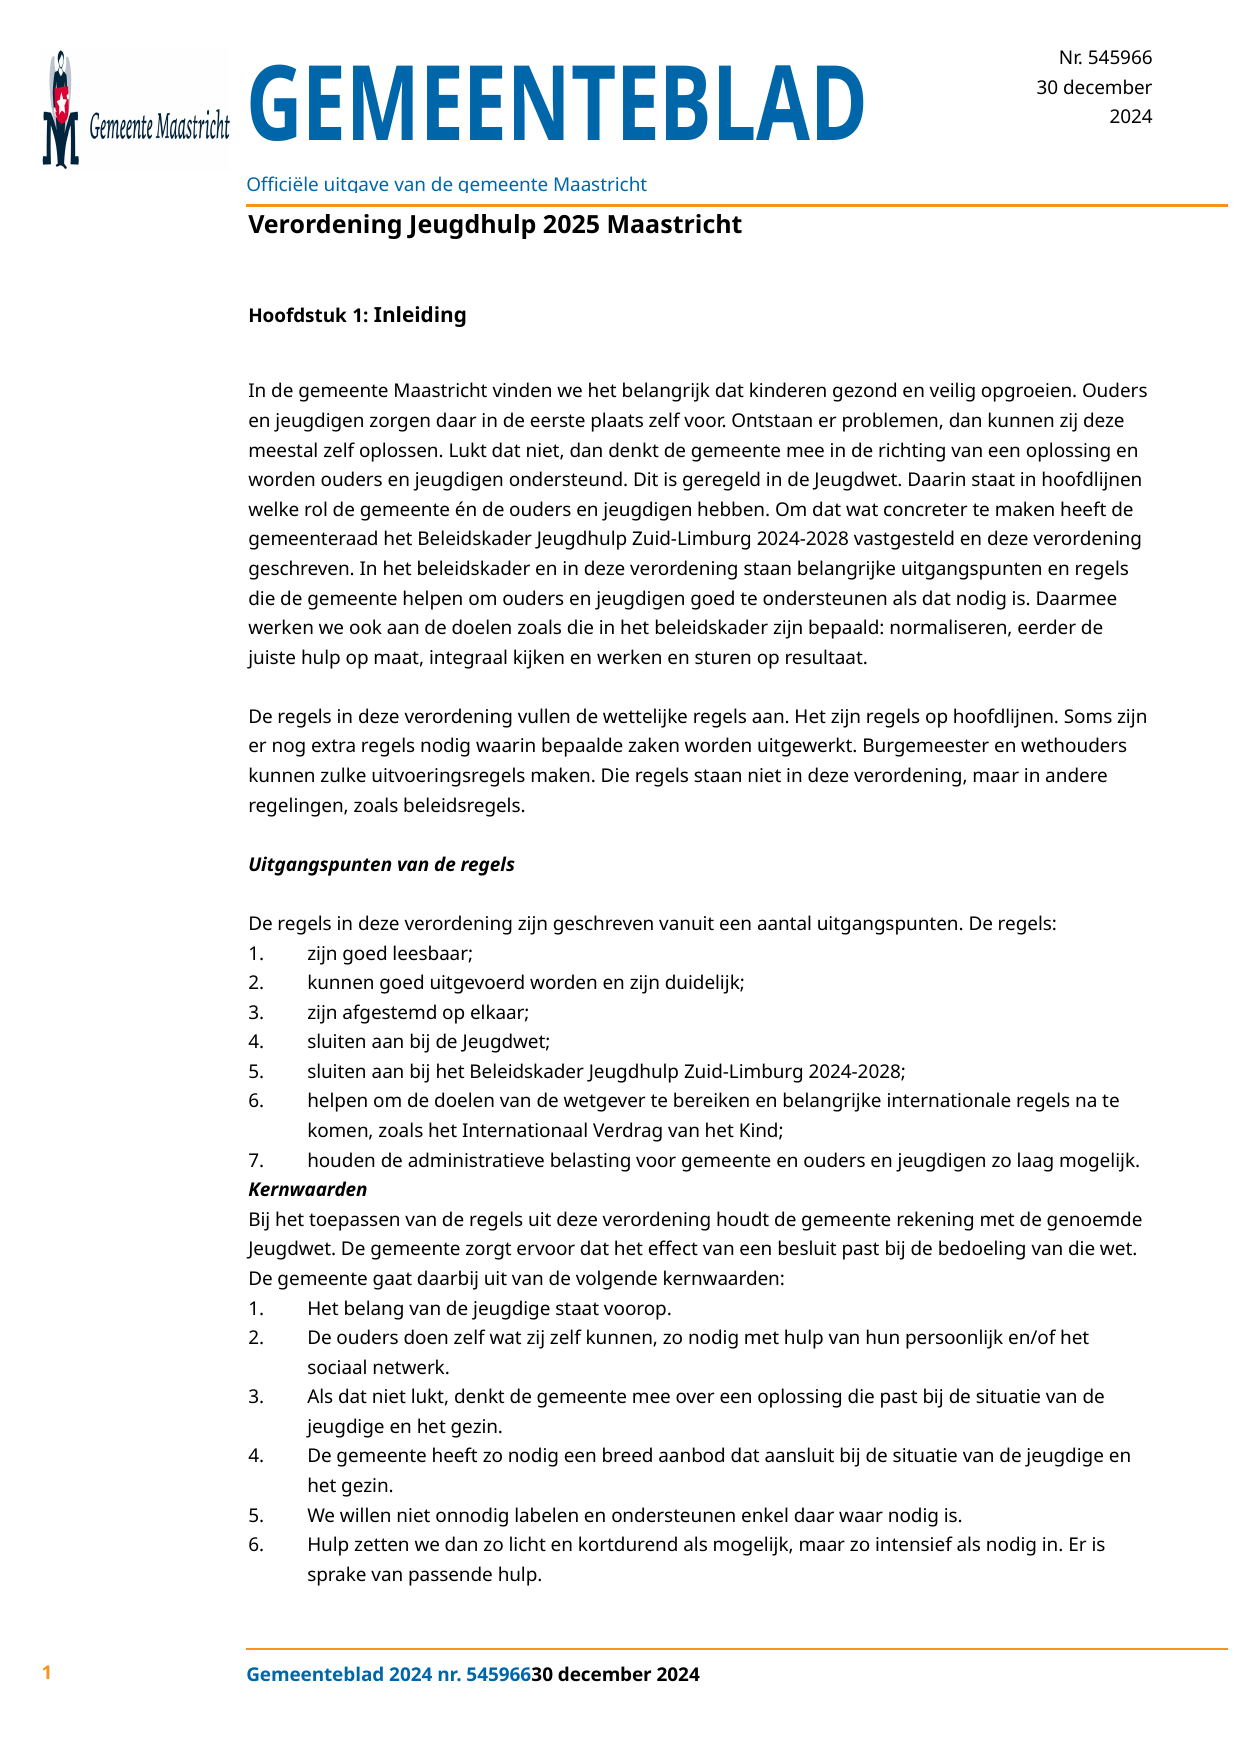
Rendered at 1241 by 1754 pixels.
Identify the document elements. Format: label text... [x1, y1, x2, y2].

text Verordening Jeugdhulp 2025 Maastricht [248, 207, 1152, 241]
list sluiten aan bij de Jeugdwet; [248, 1028, 1152, 1054]
text Hoofdstuk 1: Inleiding [248, 300, 1152, 328]
list De ouders doen zelf wat zij zelf kunnen, zo nodig met hulp van hun persoonlijk en/of het sociaal netwerk. [248, 1324, 1152, 1379]
picture [41, 47, 231, 172]
text Uitgangspunten van de regels [248, 851, 1152, 877]
list houden de administratieve belasting voor gemeente en ouders en jeugdigen zo laag mogelijk. [248, 1147, 1152, 1172]
list kunnen goed uitgevoerd worden en zijn duidelijk; [248, 969, 1152, 995]
text De regels in deze verordening vullen de wettelijke regels aan. Het zijn regels op hoofdlijnen. Soms zijn er nog extra regels nodig waarin bepaalde zaken worden uitgewerkt. Burgemeester en wethouders kunnen zulke uitvoeringsregels maken. Die regels staan niet in deze verordening, maar in andere regelingen, zoals beleidsregels. [248, 703, 1152, 817]
list Als dat niet lukt, denkt de gemeente mee over een oplossing die past bij de situatie van de jeugdige en het gezin. [248, 1383, 1152, 1439]
text In de gemeente Maastricht vinden we het belangrijk dat kinderen gezond en veilig opgroeien. Ouders en jeugdigen zorgen daar in de eerste plaats zelf voor. Ontstaan er problemen, dan kunnen zij deze meestal zelf oplossen. Lukt dat niet, dan denkt de gemeente mee in de richting van een oplossing en worden ouders en jeugdigen ondersteund. Dit is geregeld in de Jeugdwet. Daarin staat in hoofdlijnen welke rol de gemeente én de ouders en jeugdigen hebben. Om dat wat concreter te maken heeft de gemeenteraad het Beleidskader Jeugdhulp Zuid-Limburg 2024-2028 vastgesteld en deze verordening geschreven. In het beleidskader en in deze verordening staan belangrijke uitgangspunten en regels die de gemeente helpen om ouders en jeugdigen goed te ondersteunen als dat nodig is. Daarmee werken we ook aan de doelen zoals die in het beleidskader zijn bepaald: normaliseren, eerder de juiste hulp op maat, integraal kijken en werken en sturen op resultaat. [248, 378, 1152, 669]
list We willen niet onnodig labelen en ondersteunen enkel daar waar nodig is. [248, 1502, 1152, 1527]
text Kernwaarden [248, 1176, 1152, 1202]
list zijn goed leesbaar; [248, 940, 1152, 965]
list helpen om de doelen van de wetgever te bereiken en belangrijke internationale regels na te komen, zoals het Internationaal Verdrag van het Kind; [248, 1088, 1152, 1143]
list sluiten aan bij het Beleidskader Jeugdhulp Zuid-Limburg 2024-2028; [248, 1058, 1152, 1084]
list De gemeente heeft zo nodig een breed aanbod dat aansluit bij de situatie van de jeugdige en het gezin. [248, 1443, 1152, 1498]
list zijn afgestemd op elkaar; [248, 999, 1152, 1024]
list Hulp zetten we dan zo licht en kortdurend als mogelijk, maar zo intensief als nodig in. Er is sprake van passende hulp. [248, 1531, 1152, 1587]
text Bij het toepassen van de regels uit deze verordening houdt de gemeente rekening met de genoemde Jeugdwet. De gemeente zorgt ervoor dat het effect van een besluit past bij de bedoeling van die wet. De gemeente gaat daarbij uit van de volgende kernwaarden: [248, 1206, 1152, 1291]
list Het belang van de jeugdige staat voorop. [248, 1295, 1152, 1320]
text De regels in deze verordening zijn geschreven vanuit een aantal uitgangspunten. De regels: [248, 910, 1152, 936]
